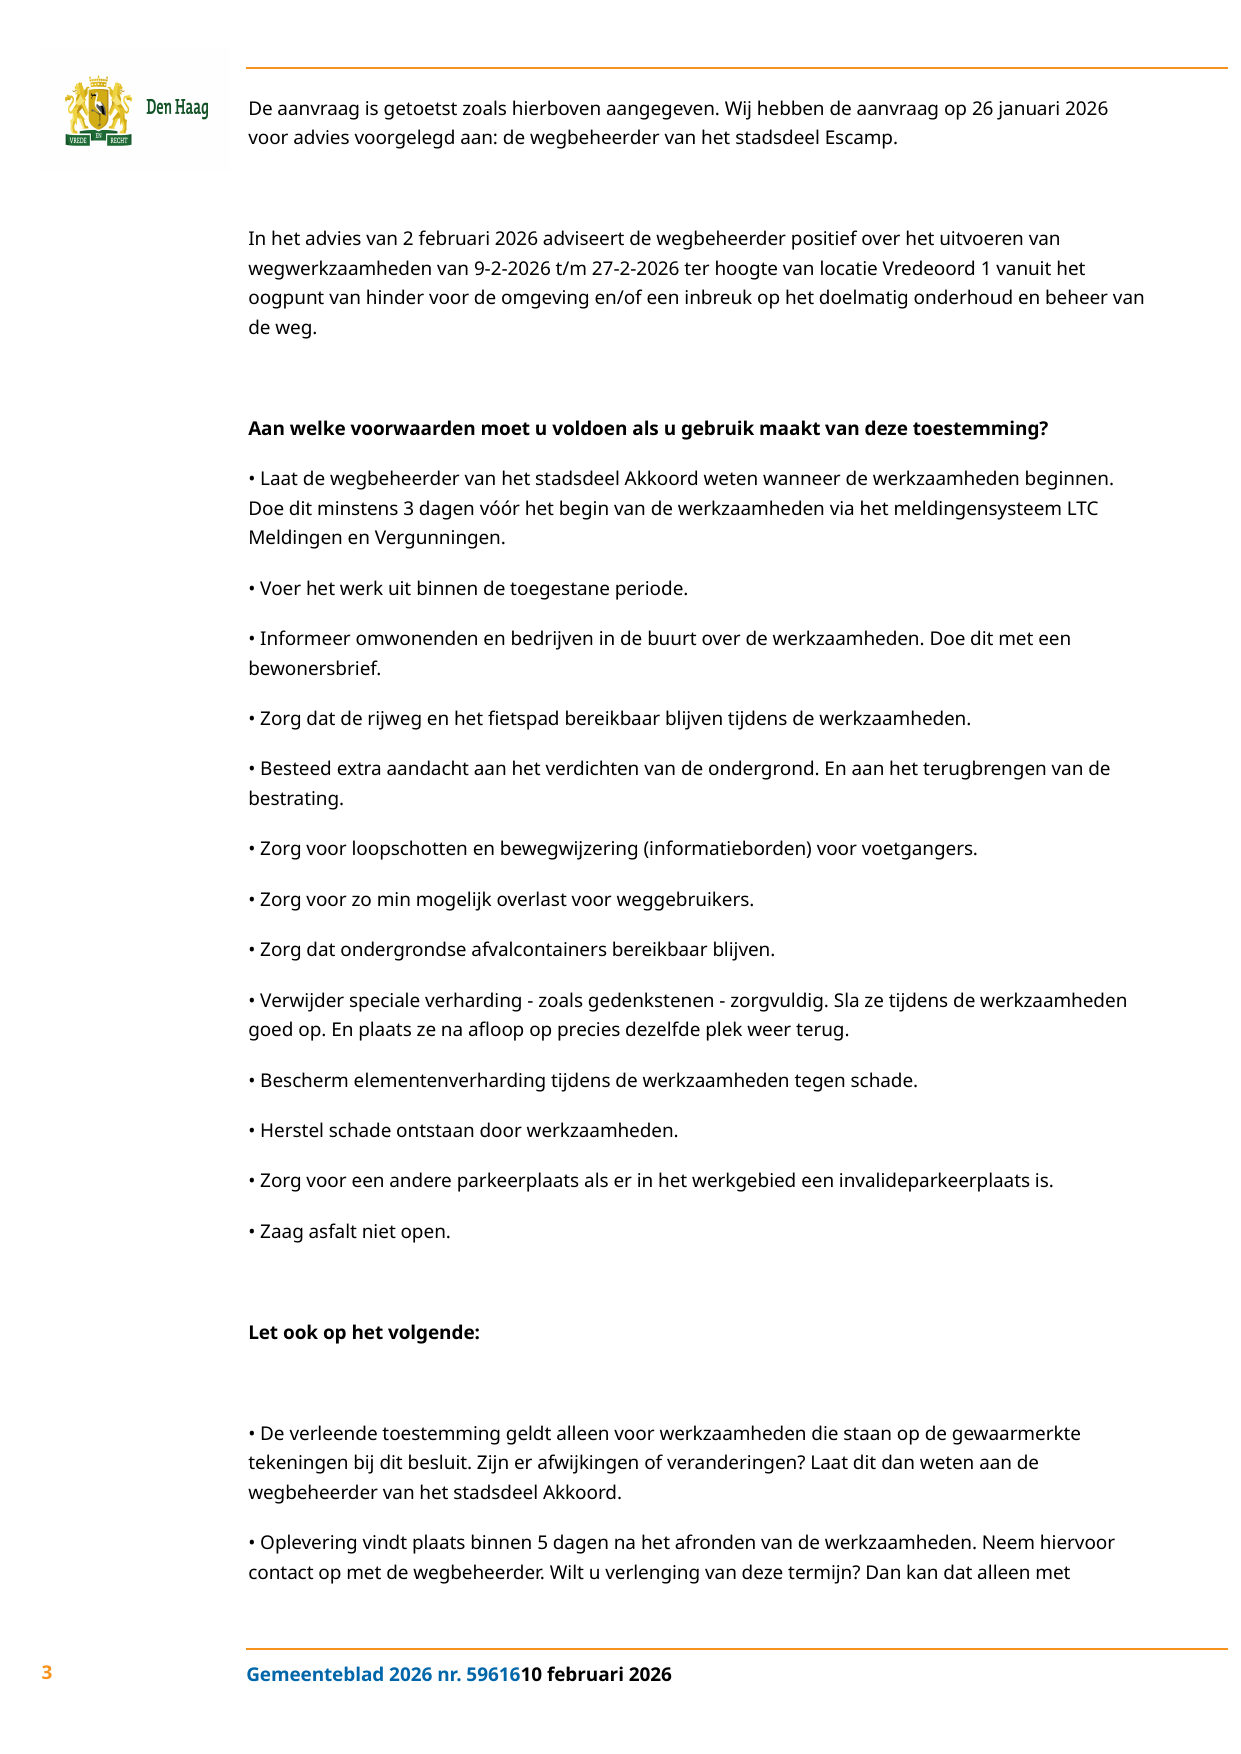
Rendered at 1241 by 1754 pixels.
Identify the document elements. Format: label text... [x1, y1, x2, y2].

text • Oplevering vindt plaats binnen 5 dagen na het afronden van de werkzaamheden. Neem hiervoor contact op met de wegbeheerder. Wilt u verlenging van deze termijn? Dan kan dat alleen met [248, 1529, 1152, 1585]
picture [41, 47, 231, 172]
text • Laat de wegbeheerder van het stadsdeel Akkoord weten wanneer de werkzaamheden beginnen. Doe dit minstens 3 dagen vóór het begin van de werkzaamheden via het meldingensysteem LTC Meldingen en Vergunningen. [248, 465, 1152, 550]
text • Bescherm elementenverharding tijdens de werkzaamheden tegen schade. [248, 1067, 1152, 1093]
text • Zorg voor een andere parkeerplaats als er in het werkgebied een invalideparkeerplaats is. [248, 1168, 1152, 1193]
text • Verwijder speciale verharding - zoals gedenkstenen - zorgvuldig. Sla ze tijdens de werkzaamheden goed op. En plaats ze na afloop op precies dezelfde plek weer terug. [248, 987, 1152, 1042]
text • Zorg voor zo min mogelijk overlast voor weggebruikers. [248, 886, 1152, 912]
text Aan welke voorwaarden moet u voldoen als u gebruik maakt van deze toestemming? [248, 415, 1152, 441]
text • Besteed extra aandacht aan het verdichten van de ondergrond. En aan het terugbrengen van de bestrating. [248, 756, 1152, 811]
text Let ook op het volgende: [248, 1319, 1152, 1345]
text • Zorg voor loopschotten en bewegwijzering (informatieborden) voor voetgangers. [248, 836, 1152, 861]
text • De verleende toestemming geldt alleen voor werkzaamheden die staan op de gewaarmerkte tekeningen bij dit besluit. Zijn er afwijkingen of veranderingen? Laat dit dan weten aan de wegbeheerder van het stadsdeel Akkoord. [248, 1420, 1152, 1505]
text In het advies van 2 februari 2026 adviseert de wegbeheerder positief over het uitvoeren van wegwerkzaamheden van 9-2-2026 t/m 27-2-2026 ter hoogte van locatie Vredeoord 1 vanuit het oogpunt van hinder voor de omgeving en/of een inbreuk op het doelmatig onderhoud en beheer van de weg. [248, 225, 1152, 340]
text • Zorg dat ondergrondse afvalcontainers bereikbaar blijven. [248, 936, 1152, 962]
text • Zaag asfalt niet open. [248, 1218, 1152, 1244]
text • Voer het werk uit binnen de toegestane periode. [248, 575, 1152, 601]
text • Zorg dat de rijweg en het fietspad bereikbaar blijven tijdens de werkzaamheden. [248, 705, 1152, 731]
text • Herstel schade ontstaan door werkzaamheden. [248, 1117, 1152, 1143]
text De aanvraag is getoetst zoals hierboven aangegeven. Wij hebben de aanvraag op 26 januari 2026 voor advies voorgelegd aan: de wegbeheerder van het stadsdeel Escamp. [248, 95, 1152, 150]
text • Informeer omwonenden en bedrijven in de buurt over de werkzaamheden. Doe dit met een bewonersbrief. [248, 625, 1152, 681]
